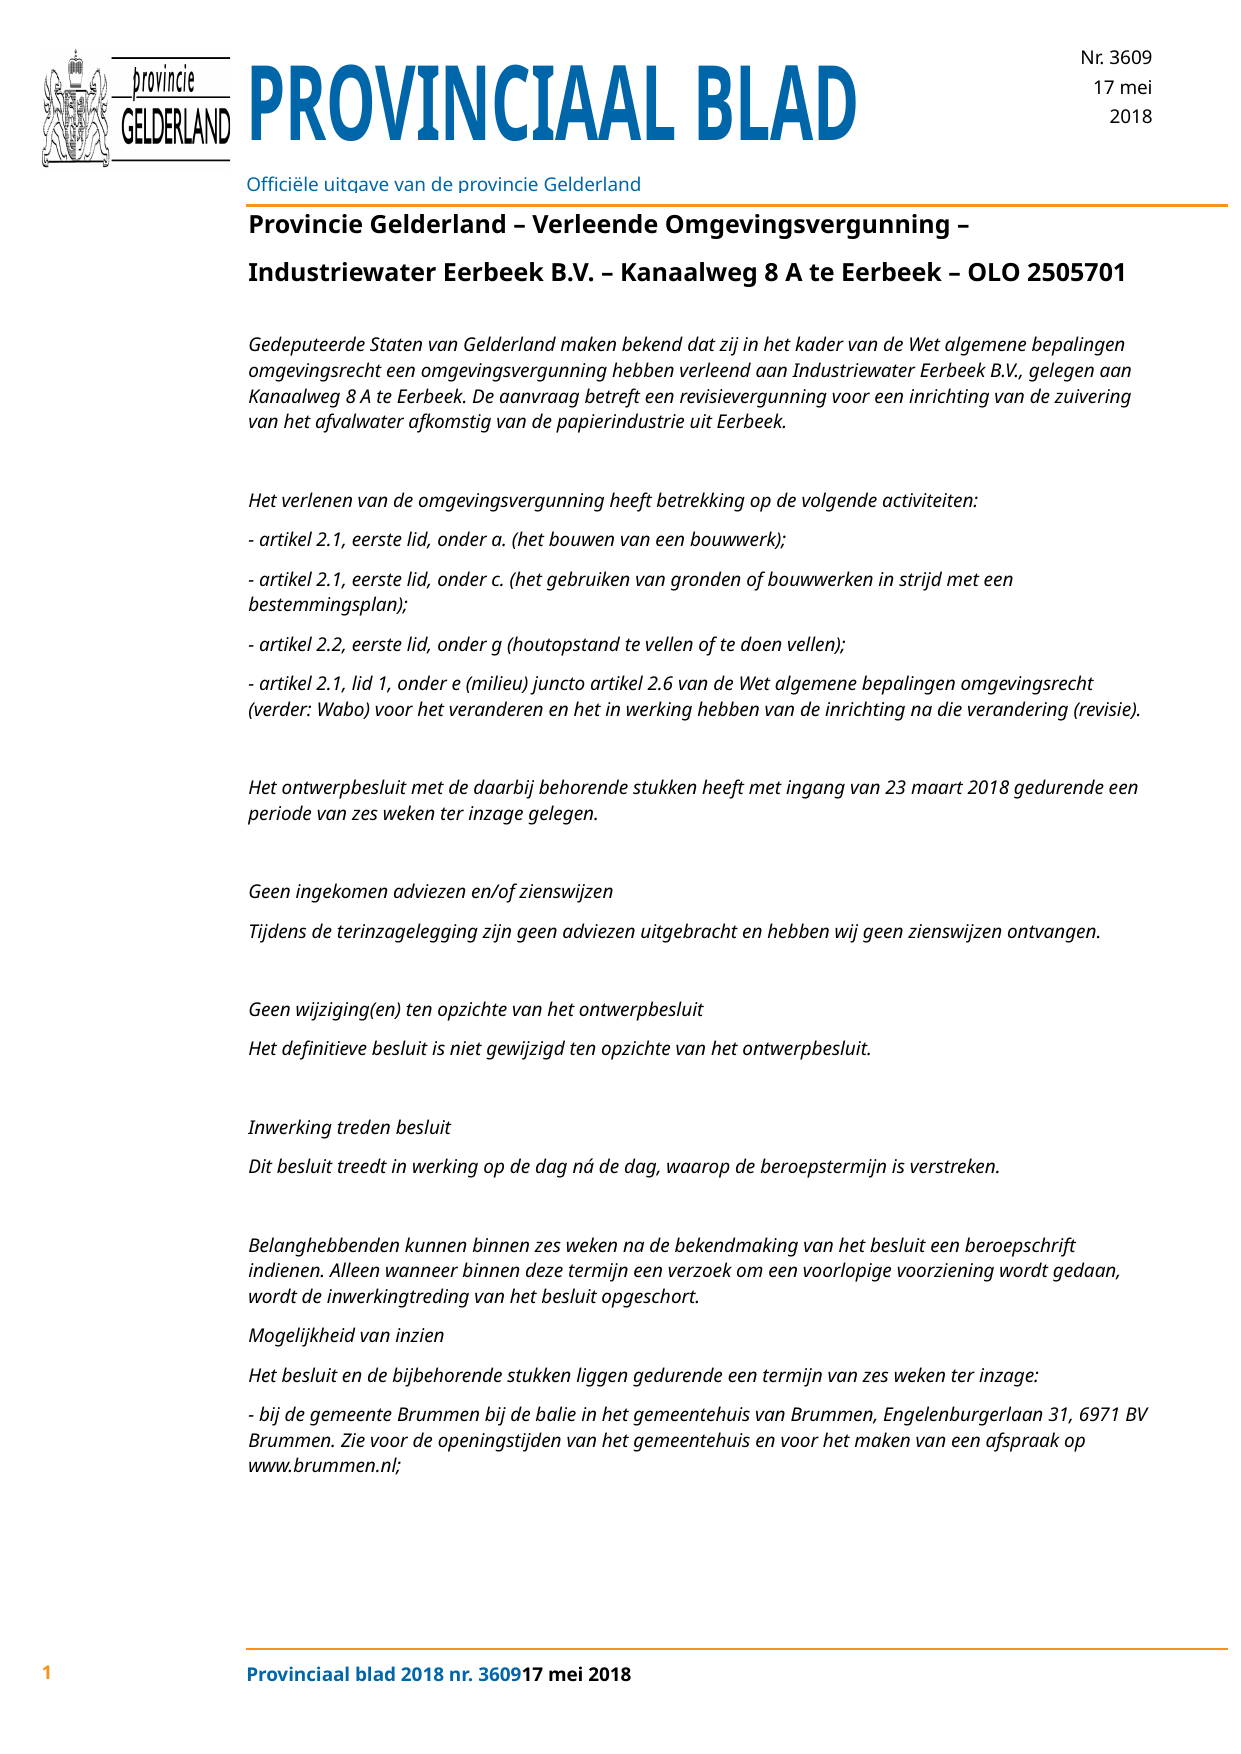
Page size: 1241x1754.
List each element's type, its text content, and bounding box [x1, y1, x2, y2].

text Gedeputeerde Staten van Gelderland maken bekend dat zij in het kader van de Wet algemene bepalingen omgevingsrecht een omgevingsvergunning hebben verleend aan Industriewater Eerbeek B.V., gelegen aan Kanaalweg 8 A te Eerbeek. De aanvraag betreft een revisievergunning voor een inrichting van de zuivering van het afvalwater afkomstig van de papierindustrie uit Eerbeek. [248, 331, 1152, 434]
text Het definitieve besluit is niet gewijzigd ten opzichte van het ontwerpbesluit. [248, 1036, 1152, 1061]
text - artikel 2.1, eerste lid, onder a. (het bouwen van een bouwwerk); [248, 526, 1152, 552]
text - bij de gemeente Brummen bij de balie in het gemeentehuis van Brummen, Engelenburgerlaan 31, 6971 BV Brummen. Zie voor de openingstijden van het gemeentehuis en voor het maken van een afspraak op www.brummen.nl; [248, 1401, 1152, 1478]
text Geen wijziging(en) ten opzichte van het ontwerpbesluit [248, 996, 1152, 1022]
text Dit besluit treedt in werking op de dag ná de dag, waarop de beroepstermijn is verstreken. [248, 1153, 1152, 1179]
text - artikel 2.1, eerste lid, onder c. (het gebruiken van gronden of bouwwerken in strijd met een bestemmingsplan); [248, 566, 1152, 617]
text Provincie Gelderland – Verleende Omgevingsvergunning – Industriewater Eerbeek B.V. – Kanaalweg 8 A te Eerbeek – OLO 2505701 [248, 207, 1152, 288]
text Het verlenen van de omgevingsvergunning heeft betrekking op de volgende activiteiten: [248, 487, 1152, 513]
text Het ontwerpbesluit met de daarbij behorende stukken heeft met ingang van 23 maart 2018 gedurende een periode van zes weken ter inzage gelegen. [248, 774, 1152, 826]
picture [41, 47, 231, 172]
text Het besluit en de bijbehorende stukken liggen gedurende een termijn van zes weken ter inzage: [248, 1362, 1152, 1388]
text Tijdens de terinzagelegging zijn geen adviezen uitgebracht en hebben wij geen zienswijzen ontvangen. [248, 918, 1152, 943]
text Mogelijkheid van inzien [248, 1323, 1152, 1348]
text - artikel 2.1, lid 1, onder e (milieu) juncto artikel 2.6 van de Wet algemene bepalingen omgevingsrecht (verder: Wabo) voor het veranderen en het in werking hebben van de inrichting na die verandering (revisie). [248, 670, 1152, 721]
text Geen ingekomen adviezen en/of zienswijzen [248, 878, 1152, 904]
text - artikel 2.2, eerste lid, onder g (houtopstand te vellen of te doen vellen); [248, 631, 1152, 656]
text Inwerking treden besluit [248, 1114, 1152, 1140]
text Belanghebbenden kunnen binnen zes weken na de bekendmaking van het besluit een beroepschrift indienen. Alleen wanneer binnen deze termijn een verzoek om een voorlopige voorziening wordt gedaan, wordt de inwerkingtreding van het besluit opgeschort. [248, 1232, 1152, 1309]
